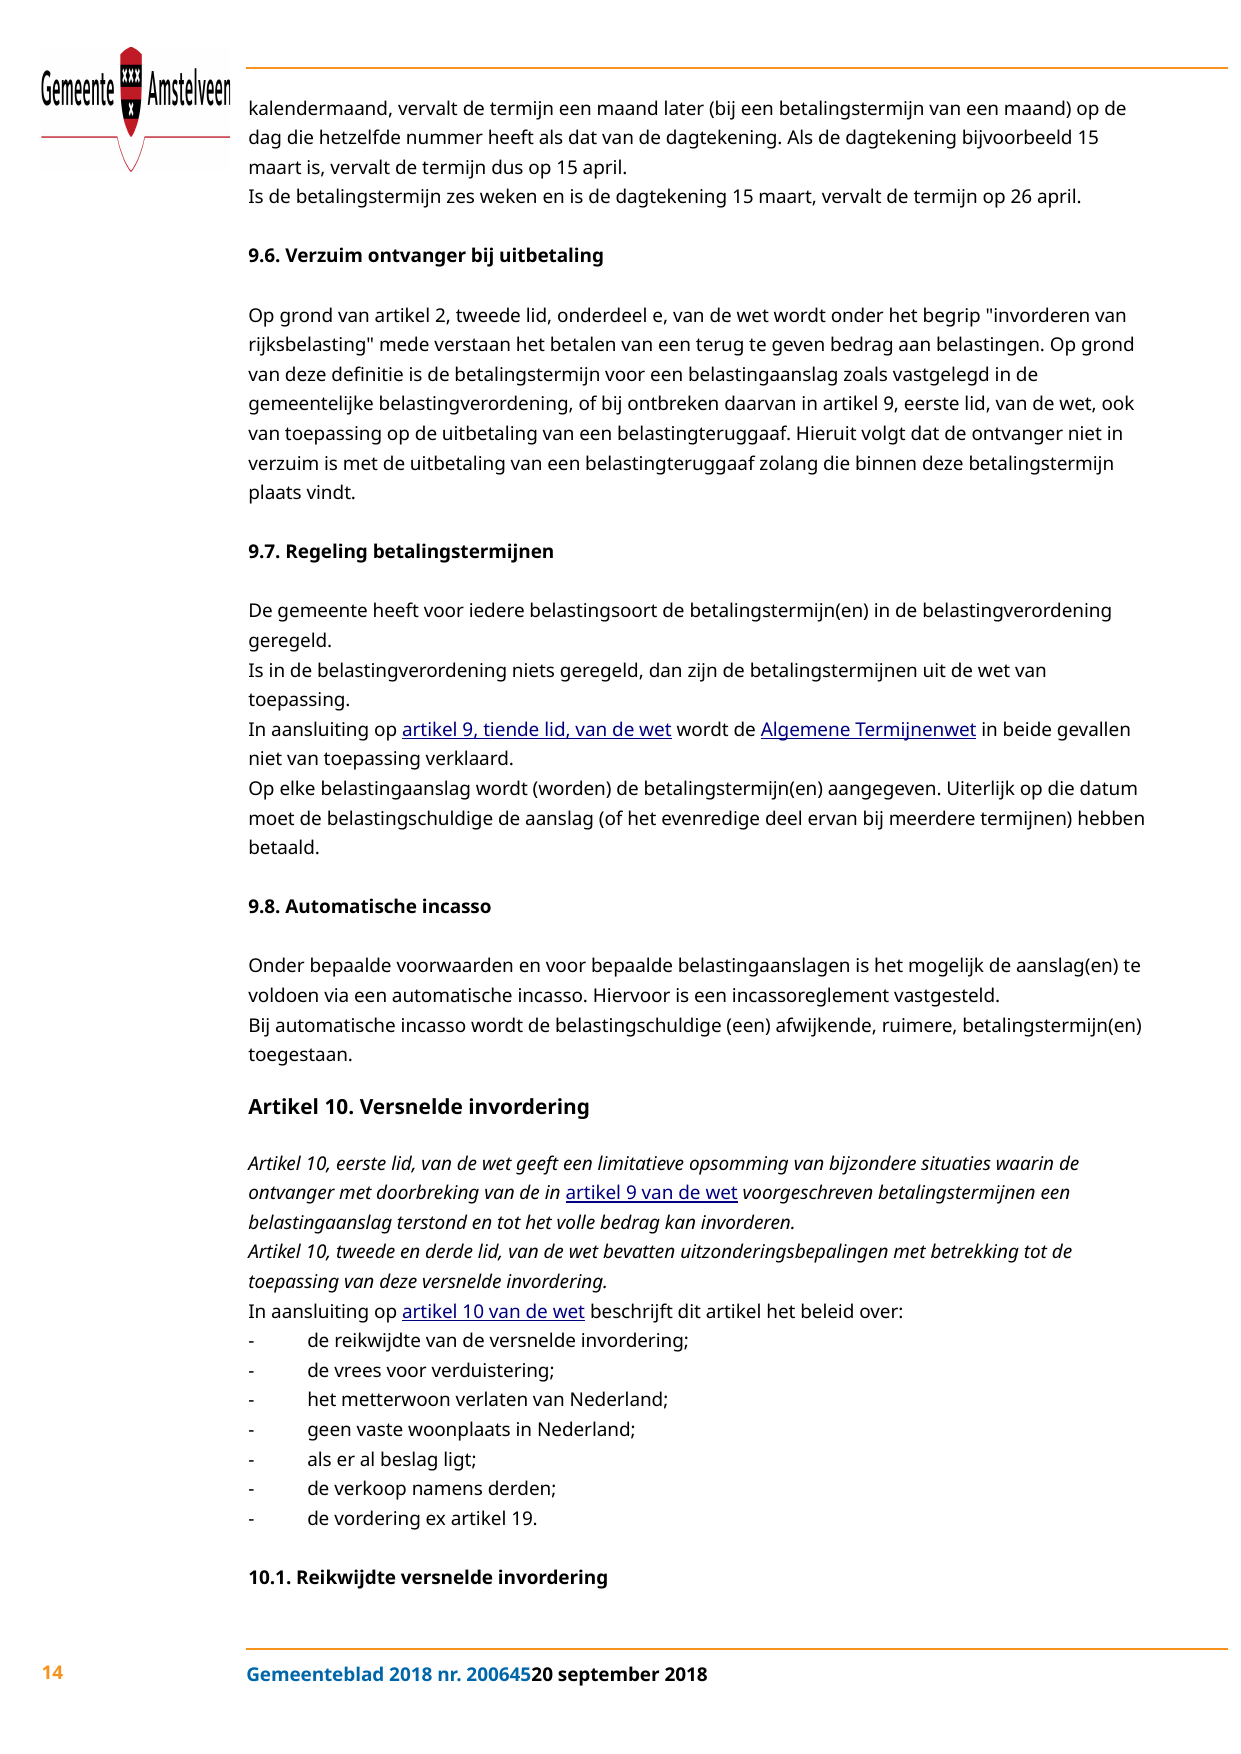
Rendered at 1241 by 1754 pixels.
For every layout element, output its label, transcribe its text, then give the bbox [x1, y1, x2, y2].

list geen vaste woonplaats in Nederland; [248, 1416, 1152, 1442]
list als er al beslag ligt; [248, 1446, 1152, 1471]
text Is in de belastingverordening niets geregeld, dan zijn de betalingstermijnen uit de wet van toepassing. [248, 657, 1152, 712]
list het metterwoon verlaten van Nederland; [248, 1387, 1152, 1412]
list de vordering ex artikel 19. [248, 1505, 1152, 1531]
text 9.8. Automatische incasso [248, 893, 1152, 919]
text Bij automatische incasso wordt de belastingschuldige (een) afwijkende, ruimere, betalingstermijn(en) toegestaan. [248, 1012, 1152, 1067]
list de reikwijdte van de versnelde invordering; [248, 1327, 1152, 1353]
text Op grond van artikel 2, tweede lid, onderdeel e, van de wet wordt onder het begrip "invorderen van rijksbelasting" mede verstaan het betalen van een terug te geven bedrag aan belastingen. Op grond van deze definitie is de betalingstermijn voor een belastingaanslag zoals vastgelegd in de gemeentelijke belastingverordening, of bij ontbreken daarvan in artikel 9, eerste lid, van de wet, ook van toepassing op de uitbetaling van een belastingteruggaaf. Hieruit volgt dat de ontvanger niet in verzuim is met de uitbetaling van een belastingteruggaaf zolang die binnen deze betalingstermijn plaats vindt. [248, 302, 1152, 505]
text Onder bepaalde voorwaarden en voor bepaalde belastingaanslagen is het mogelijk de aanslag(en) te voldoen via een automatische incasso. Hiervoor is een incassoreglement vastgesteld. [248, 953, 1152, 1008]
text 9.7. Regeling betalingstermijnen [248, 538, 1152, 564]
text In aansluiting op artikel 10 van de wet beschrijft dit artikel het beleid over: [248, 1298, 1152, 1323]
text Op elke belastingaanslag wordt (worden) de betalingstermijn(en) aangegeven. Uiterlijk op die datum moet de belastingschuldige de aanslag (of het evenredige deel ervan bij meerdere termijnen) hebben betaald. [248, 775, 1152, 860]
list de vrees voor verduistering; [248, 1357, 1152, 1383]
list de verkoop namens derden; [248, 1475, 1152, 1501]
text 10.1. Reikwijdte versnelde invordering [248, 1564, 1152, 1590]
picture [41, 47, 231, 172]
text kalendermaand, vervalt de termijn een maand later (bij een betalingstermijn van een maand) op de dag die hetzelfde nummer heeft als dat van de dagtekening. Als de dagtekening bijvoorbeeld 15 maart is, vervalt de termijn dus op 15 april. [248, 95, 1152, 180]
text 9.6. Verzuim ontvanger bij uitbetaling [248, 243, 1152, 268]
text Artikel 10. Versnelde invordering [248, 1092, 1152, 1120]
text In aansluiting op artikel 9, tiende lid, van de wet wordt de Algemene Termijnenwet in beide gevallen niet van toepassing verklaard. [248, 716, 1152, 771]
text De gemeente heeft voor iedere belastingsoort de betalingstermijn(en) in de belastingverordening geregeld. [248, 598, 1152, 653]
text Is de betalingstermijn zes weken en is de dagtekening 15 maart, vervalt de termijn op 26 april. [248, 183, 1152, 209]
text Artikel 10, eerste lid, van de wet geeft een limitatieve opsomming van bijzondere situaties waarin de ontvanger met doorbreking van de in artikel 9 van de wet voorgeschreven betalingstermijnen een belastingaanslag terstond en tot het volle bedrag kan invorderen. [248, 1150, 1152, 1235]
text Artikel 10, tweede en derde lid, van de wet bevatten uitzonderingsbepalingen met betrekking tot de toepassing van deze versnelde invordering. [248, 1239, 1152, 1294]
